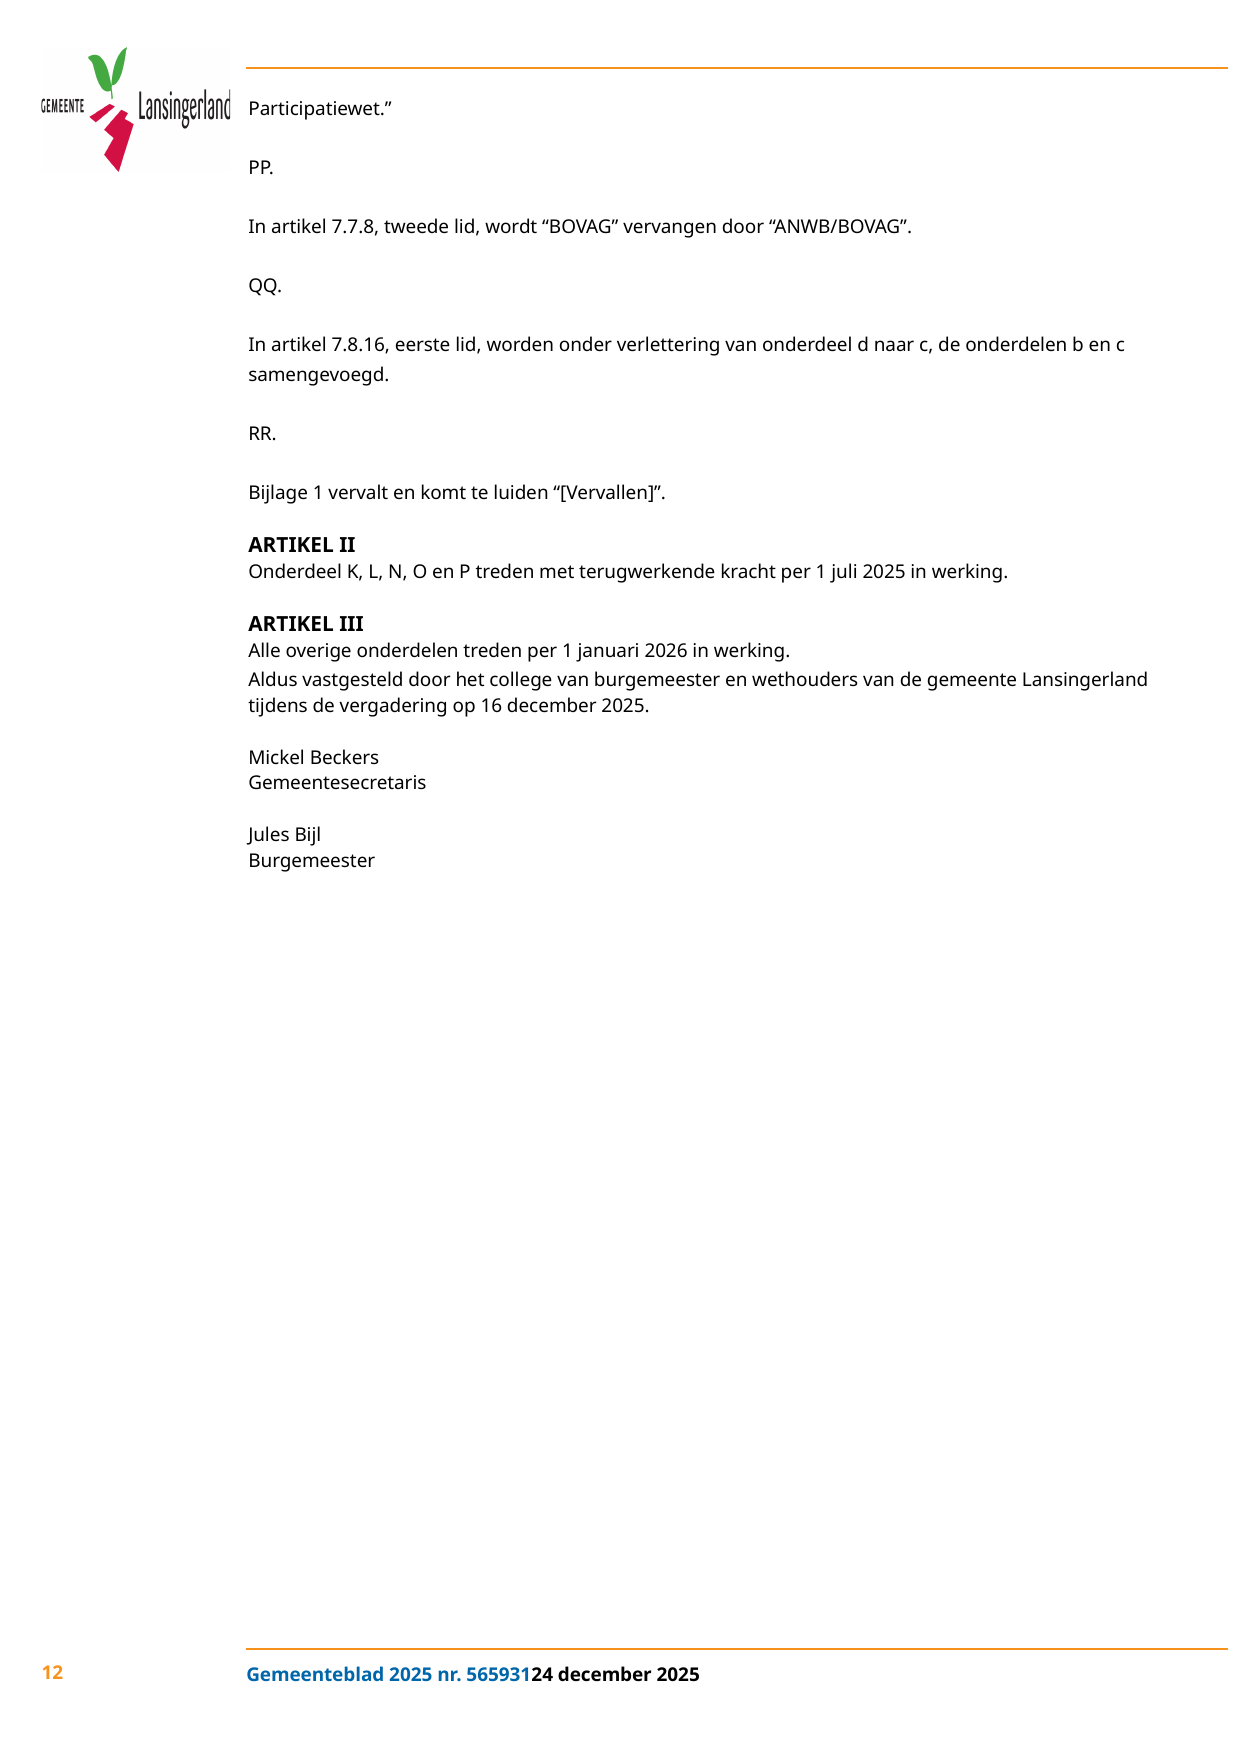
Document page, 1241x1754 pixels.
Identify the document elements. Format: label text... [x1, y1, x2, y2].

text PP. [248, 154, 1152, 180]
text ARTIKEL III [248, 609, 1152, 637]
text Alle overige onderdelen treden per 1 januari 2026 in werking. [248, 637, 1152, 663]
text QQ. [248, 272, 1152, 298]
text Jules Bijl [248, 821, 1152, 847]
text Bijlage 1 vervalt en komt te luiden “[Vervallen]”. [248, 479, 1152, 505]
text Burgemeester [248, 847, 1152, 872]
text Aldus vastgesteld door het college van burgemeester en wethouders van de gemeente Lansingerland tijdens de vergadering op 16 december 2025. [248, 667, 1152, 718]
text Participatiewet.” [248, 95, 1152, 121]
text RR. [248, 420, 1152, 446]
text ARTIKEL II [248, 530, 1152, 558]
text In artikel 7.7.8, tweede lid, wordt “BOVAG” vervangen door “ANWB/BOVAG”. [248, 213, 1152, 239]
text Onderdeel K, L, N, O en P treden met terugwerkende kracht per 1 juli 2025 in werking. [248, 558, 1152, 584]
text In artikel 7.8.16, eerste lid, worden onder verlettering van onderdeel d naar c, de onderdelen b en c samengevoegd. [248, 331, 1152, 387]
text Gemeentesecretaris [248, 769, 1152, 795]
picture [41, 47, 231, 172]
text Mickel Beckers [248, 744, 1152, 769]
